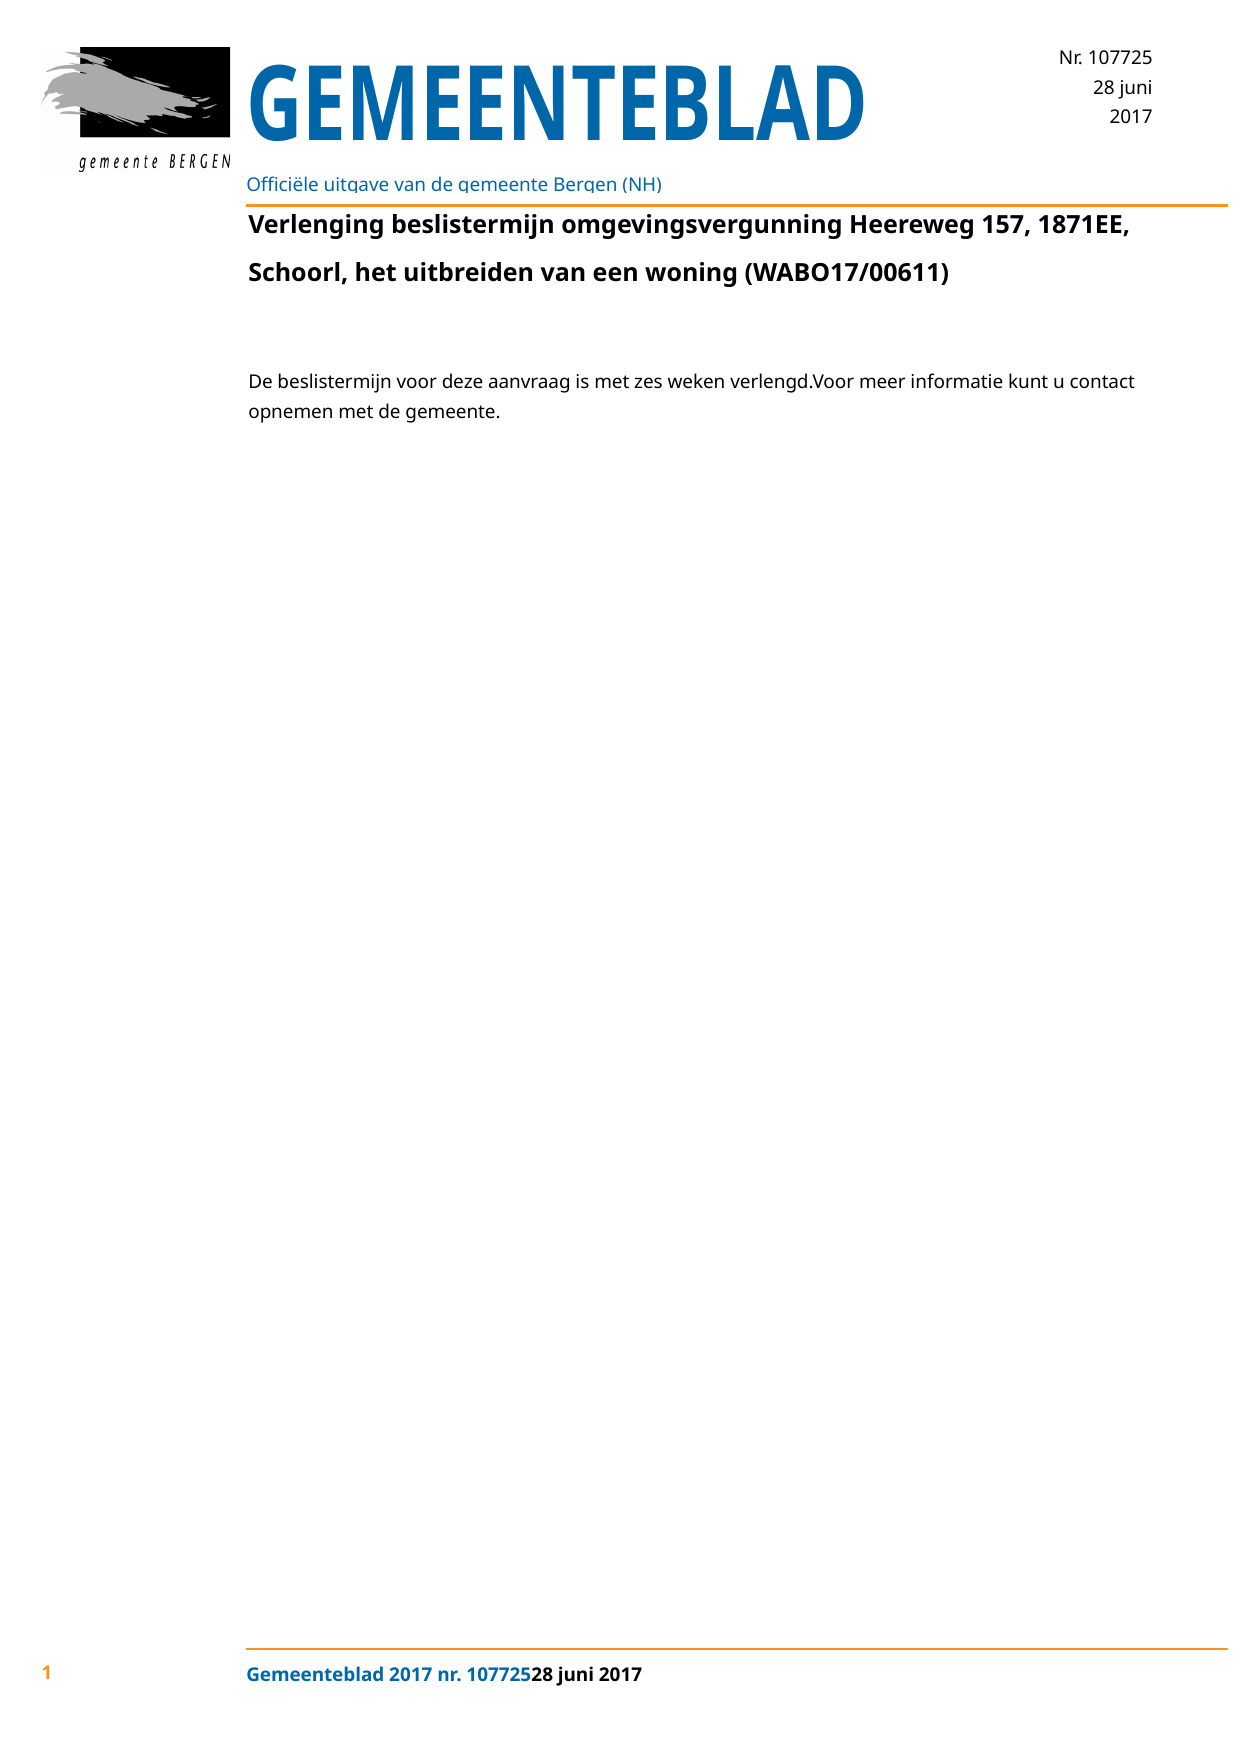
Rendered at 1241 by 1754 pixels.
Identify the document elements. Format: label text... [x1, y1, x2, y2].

text De beslistermijn voor deze aanvraag is met zes weken verlengd.Voor meer informatie kunt u contact opnemen met de gemeente. [248, 368, 1152, 424]
text Verlenging beslistermijn omgevingsvergunning Heereweg 157, 1871EE, Schoorl, het uitbreiden van een woning (WABO17/00611) [248, 207, 1152, 288]
picture [41, 47, 231, 172]
